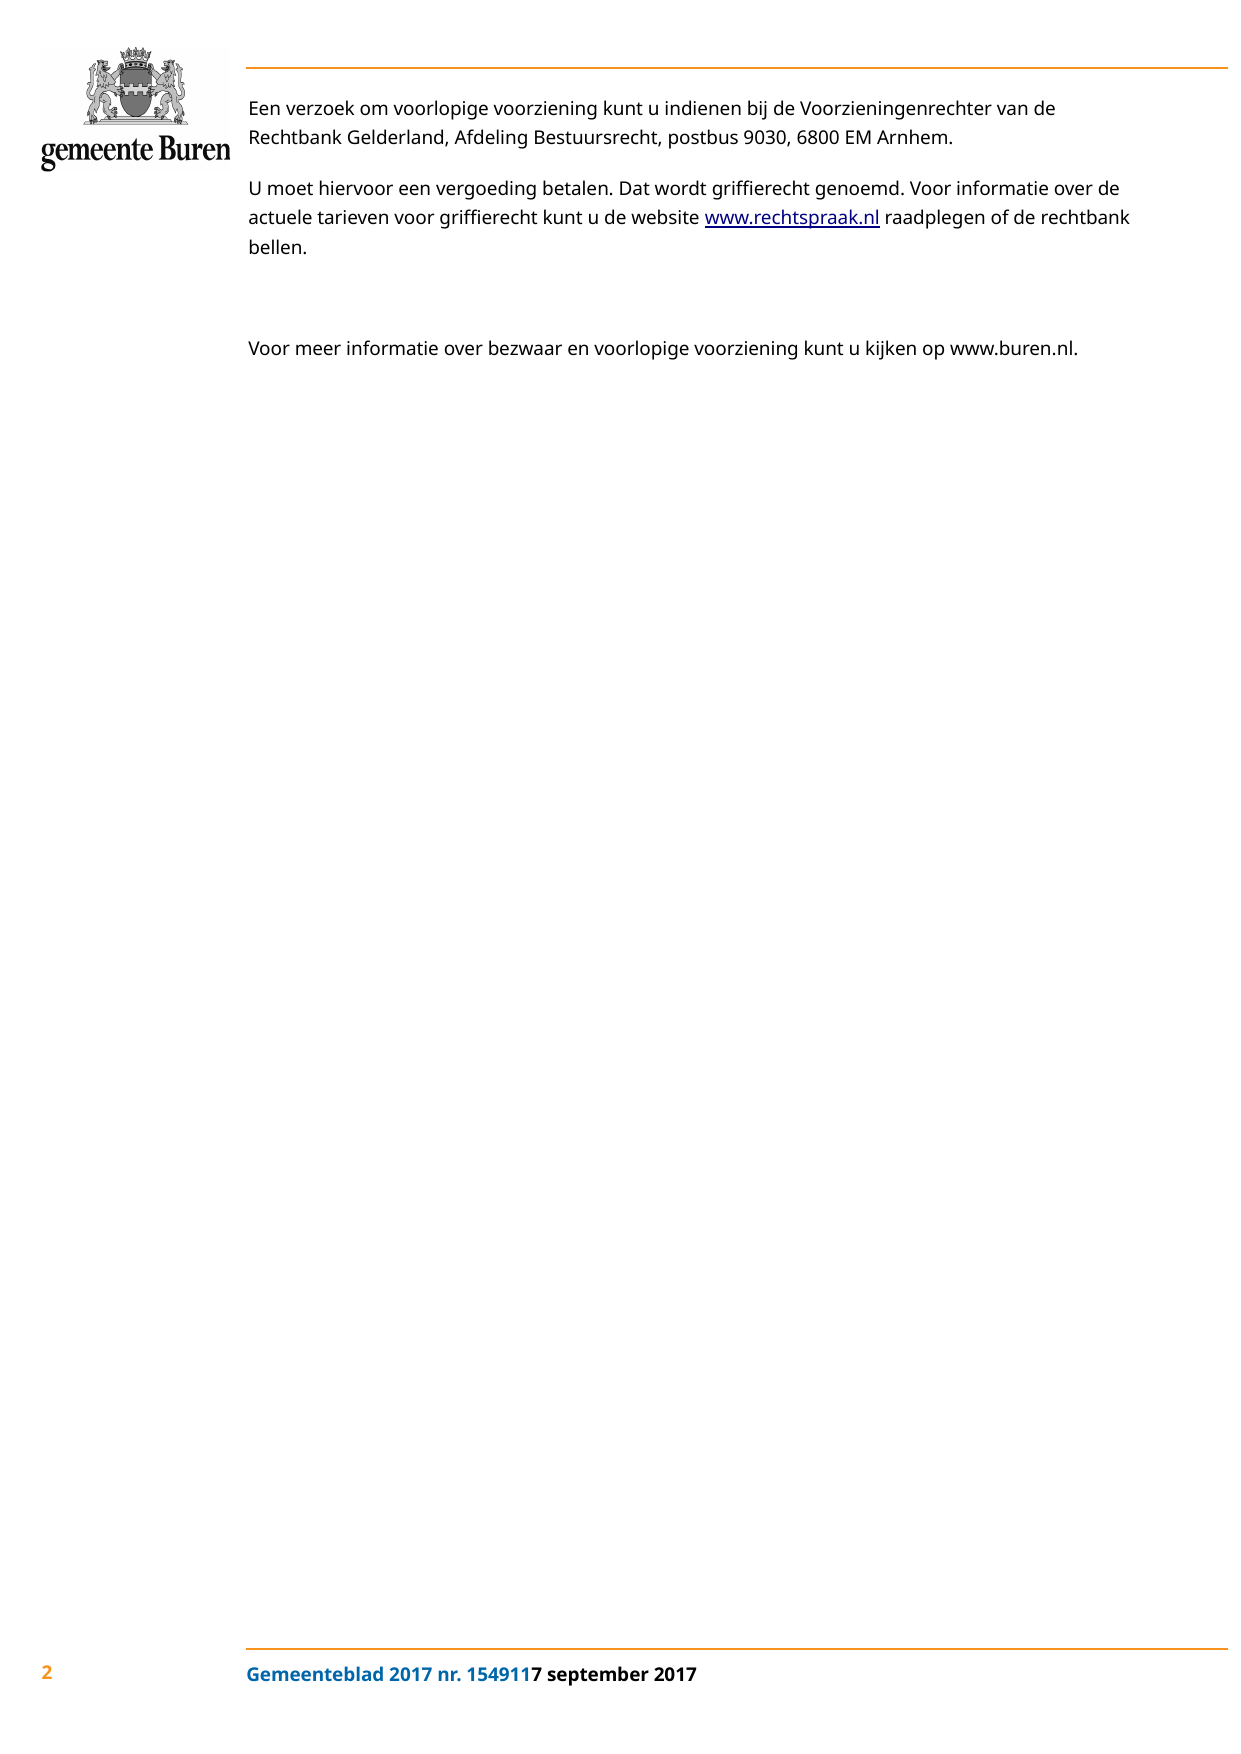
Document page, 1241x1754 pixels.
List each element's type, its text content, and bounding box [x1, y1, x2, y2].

text U moet hiervoor een vergoeding betalen. Dat wordt griffierecht genoemd. Voor informatie over de actuele tarieven voor griffierecht kunt u de website www.rechtspraak.nl raadplegen of de rechtbank bellen. [248, 175, 1152, 260]
text Een verzoek om voorlopige voorziening kunt u indienen bij de Voorzieningenrechter van de Rechtbank Gelderland, Afdeling Bestuursrecht, postbus 9030, 6800 EM Arnhem. [248, 95, 1152, 150]
picture [41, 47, 231, 172]
text Voor meer informatie over bezwaar en voorlopige voorziening kunt u kijken op www.buren.nl. [248, 335, 1152, 361]
